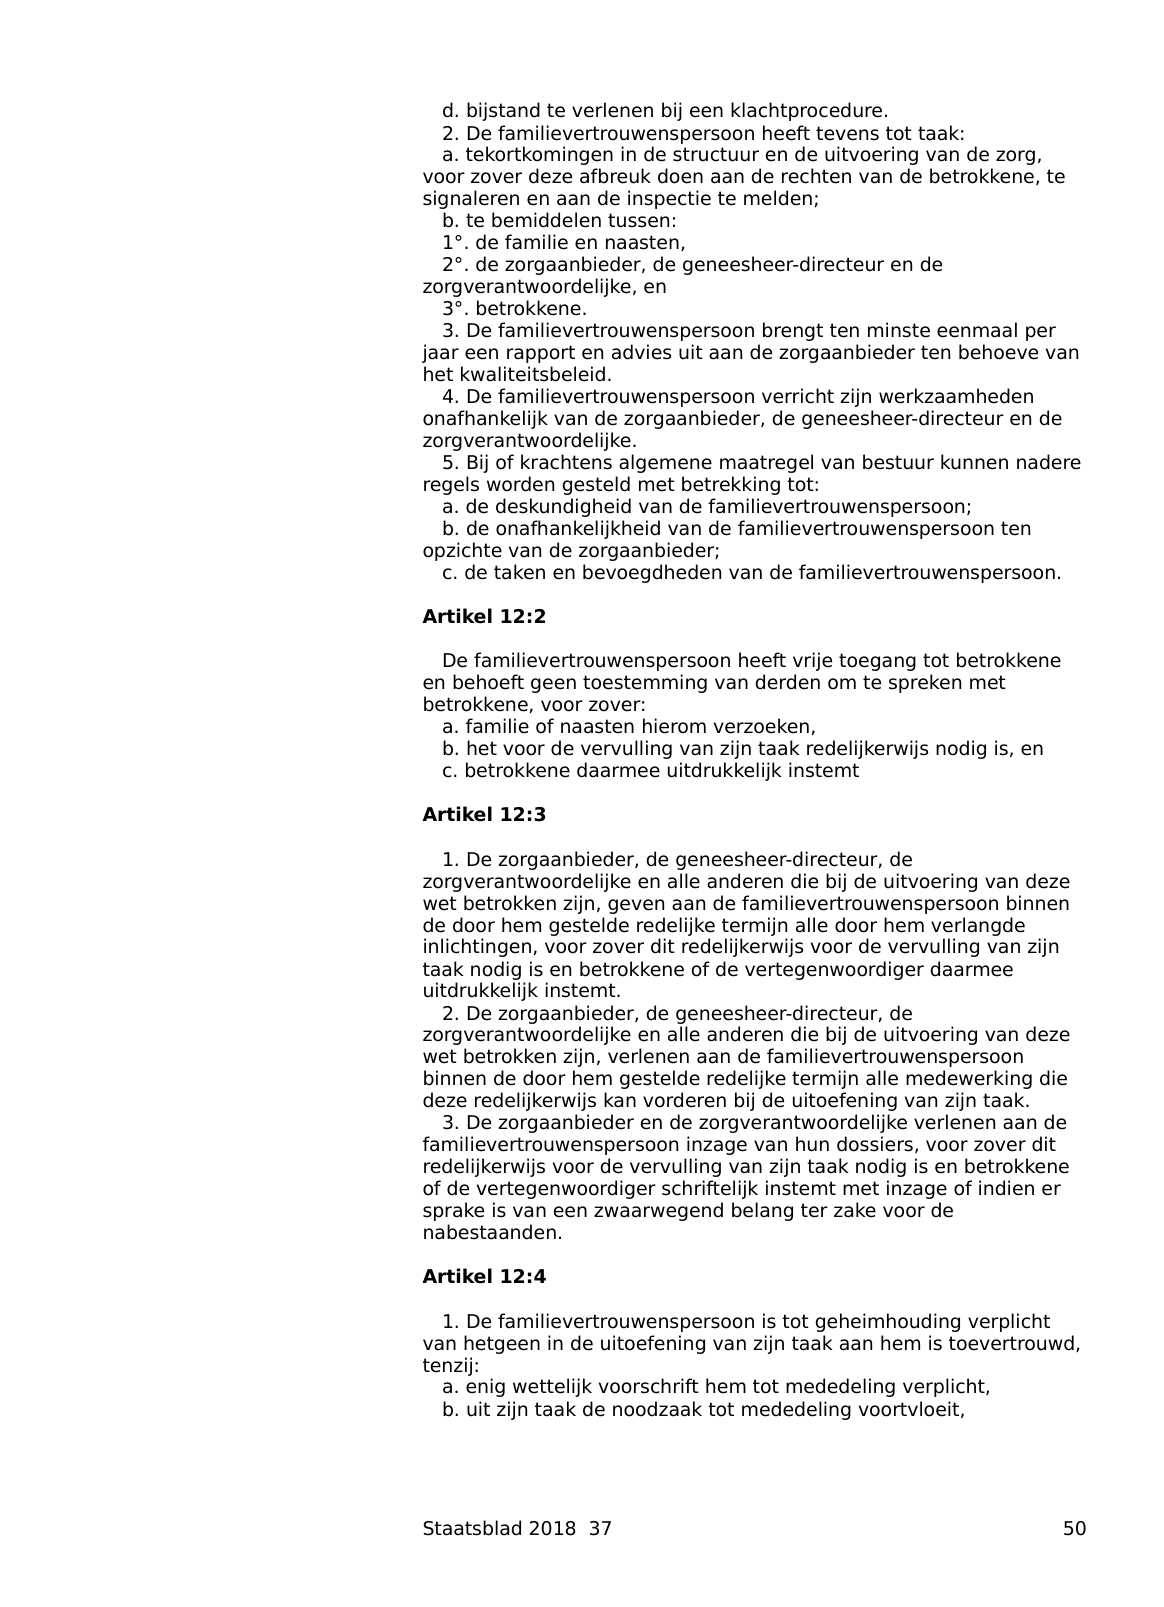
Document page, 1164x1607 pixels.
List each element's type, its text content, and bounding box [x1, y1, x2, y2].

text a. tekortkomingen in de structuur en de uitvoering van de zorg, voor zover deze afbreuk doen aan de rechten van de betrokkene, te signaleren en aan de inspectie te melden; [422, 144, 1087, 210]
text b. uit zijn taak de noodzaak tot mededeling voortvloeit, [422, 1398, 1087, 1420]
text c. de taken en bevoegdheden van de familievertrouwenspersoon. [422, 562, 1087, 584]
text 3. De familievertrouwenspersoon brengt ten minste eenmaal per jaar een rapport en advies uit aan de zorgaanbieder ten behoeve van het kwaliteitsbeleid. [422, 320, 1087, 386]
text 3°. betrokkene. [422, 298, 1087, 320]
text b. het voor de vervulling van zijn taak redelijkerwijs nodig is, en [422, 738, 1087, 760]
text a. familie of naasten hierom verzoeken, [422, 716, 1087, 738]
subtitle Artikel 12:4 [422, 1266, 1087, 1288]
text 1°. de familie en naasten, [422, 232, 1087, 254]
subtitle Artikel 12:3 [422, 804, 1087, 826]
text 3. De zorgaanbieder en de zorgverantwoordelijke verlenen aan de familievertrouwenspersoon inzage van hun dossiers, voor zover dit redelijkerwijs voor de vervulling van zijn taak nodig is en betrokkene of de vertegenwoordiger schriftelijk instemt met inzage of indien er sprake is van een zwaarwegend belang ter zake voor de nabestaanden. [422, 1112, 1087, 1244]
text 5. Bij of krachtens algemene maatregel van bestuur kunnen nadere regels worden gesteld met betrekking tot: [422, 452, 1087, 496]
text 2°. de zorgaanbieder, de geneesheer-directeur en de zorgverantwoordelijke, en [422, 254, 1087, 298]
text b. te bemiddelen tussen: [422, 210, 1087, 232]
text c. betrokkene daarmee uitdrukkelijk instemt [422, 760, 1087, 782]
text 1. De zorgaanbieder, de geneesheer-directeur, de zorgverantwoordelijke en alle anderen die bij de uitvoering van deze wet betrokken zijn, geven aan de familievertrouwenspersoon binnen de door hem gestelde redelijke termijn alle door hem verlangde inlichtingen, voor zover dit redelijkerwijs voor de vervulling van zijn taak nodig is en betrokkene of de vertegenwoordiger daarmee uitdrukkelijk instemt. [422, 848, 1087, 1002]
text 2. De zorgaanbieder, de geneesheer-directeur, de zorgverantwoordelijke en alle anderen die bij de uitvoering van deze wet betrokken zijn, verlenen aan de familievertrouwenspersoon binnen de door hem gestelde redelijke termijn alle medewerking die deze redelijkerwijs kan vorderen bij de uitoefening van zijn taak. [422, 1002, 1087, 1112]
text b. de onafhankelijkheid van de familievertrouwenspersoon ten opzichte van de zorgaanbieder; [422, 518, 1087, 562]
text a. enig wettelijk voorschrift hem tot mededeling verplicht, [422, 1376, 1087, 1398]
subtitle Artikel 12:2 [422, 606, 1087, 628]
text 2. De familievertrouwenspersoon heeft tevens tot taak: [422, 122, 1087, 144]
text d. bijstand te verlenen bij een klachtprocedure. [422, 100, 1087, 122]
text De familievertrouwenspersoon heeft vrije toegang tot betrokkene en behoeft geen toestemming van derden om te spreken met betrokkene, voor zover: [422, 650, 1087, 716]
text 1. De familievertrouwenspersoon is tot geheimhouding verplicht van hetgeen in de uitoefening van zijn taak aan hem is toevertrouwd, tenzij: [422, 1311, 1087, 1376]
text a. de deskundigheid van de familievertrouwenspersoon; [422, 496, 1087, 518]
text 4. De familievertrouwenspersoon verricht zijn werkzaamheden onafhankelijk van de zorgaanbieder, de geneesheer-directeur en de zorgverantwoordelijke. [422, 386, 1087, 452]
